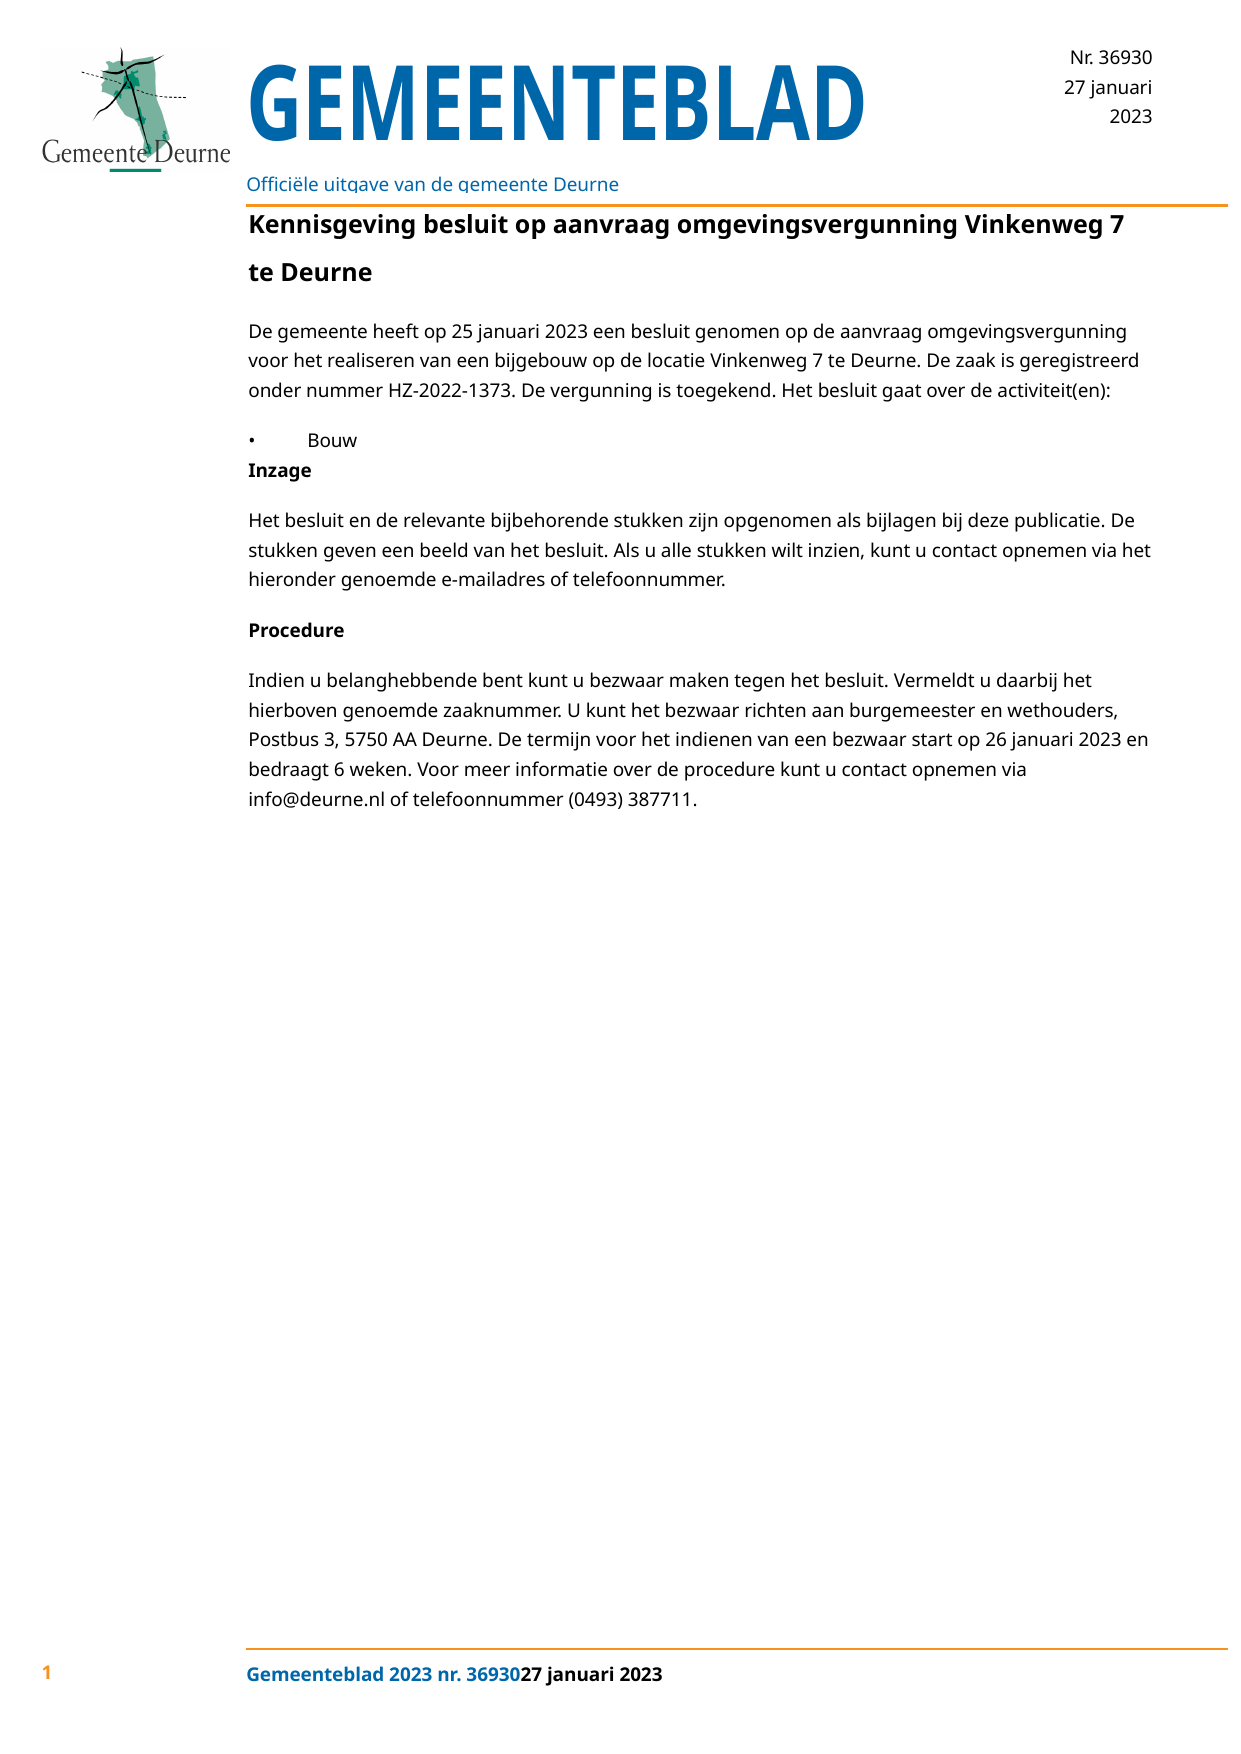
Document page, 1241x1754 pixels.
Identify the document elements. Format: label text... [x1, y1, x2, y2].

text Het besluit en de relevante bijbehorende stukken zijn opgenomen als bijlagen bij deze publicatie. De stukken geven een beeld van het besluit. Als u alle stukken wilt inzien, kunt u contact opnemen via het hieronder genoemde e-mailadres of telefoonnummer. [248, 507, 1152, 592]
picture [41, 47, 231, 172]
text Indien u belanghebbende bent kunt u bezwaar maken tegen het besluit. Vermeldt u daarbij het hierboven genoemde zaaknummer. U kunt het bezwaar richten aan burgemeester en wethouders, Postbus 3, 5750 AA Deurne. De termijn voor het indienen van een bezwaar start op 26 januari 2023 en bedraagt 6 weken. Voor meer informatie over de procedure kunt u contact opnemen via info@deurne.nl of telefoonnummer (0493) 387711. [248, 667, 1152, 812]
text Procedure [248, 617, 1152, 643]
text Inzage [248, 457, 1152, 483]
list Bouw [248, 427, 1152, 453]
text De gemeente heeft op 25 januari 2023 een besluit genomen op de aanvraag omgevingsvergunning voor het realiseren van een bijgebouw op de locatie Vinkenweg 7 te Deurne. De zaak is geregistreerd onder nummer HZ-2022-1373. De vergunning is toegekend. Het besluit gaat over de activiteit(en): [248, 318, 1152, 403]
text Kennisgeving besluit op aanvraag omgevingsvergunning Vinkenweg 7 te Deurne [248, 207, 1152, 288]
